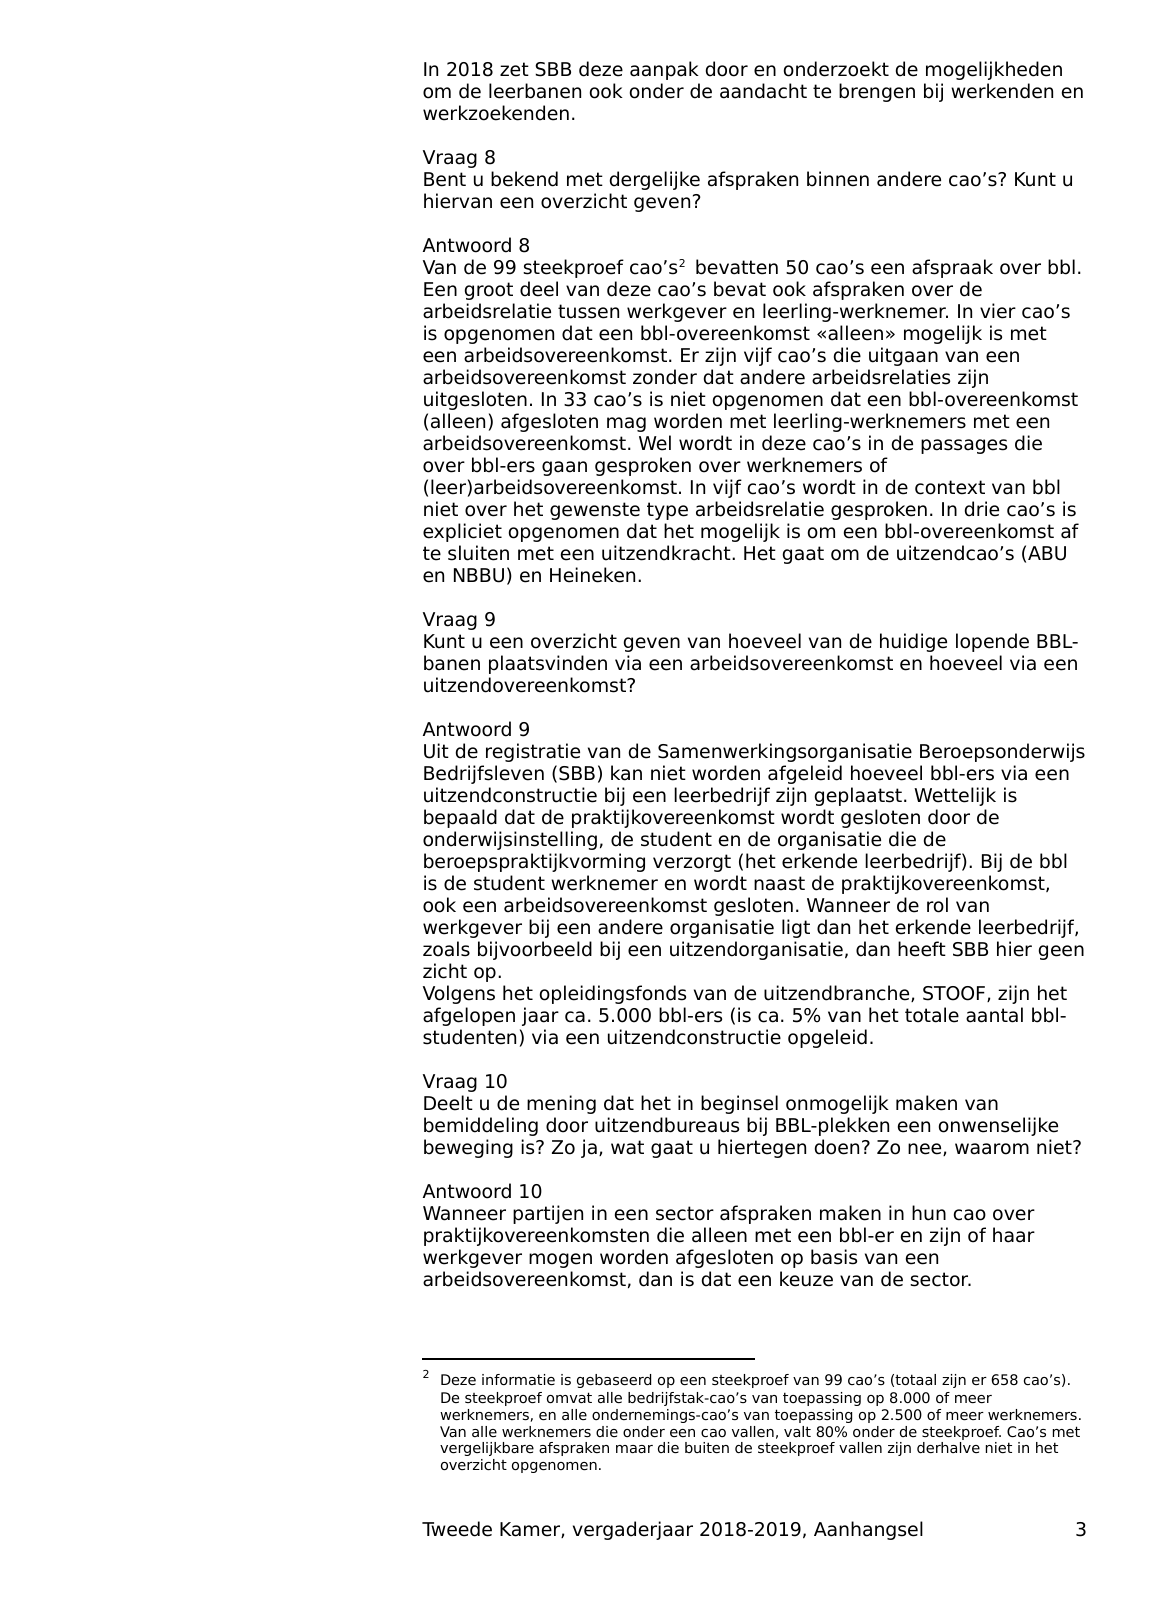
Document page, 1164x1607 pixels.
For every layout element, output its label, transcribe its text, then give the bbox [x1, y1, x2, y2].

text Vraag 8 [422, 147, 1087, 169]
text Antwoord 8 [422, 235, 1087, 257]
text Van de 99 steekproef cao’s bevatten 50 cao’s een afspraak over bbl. Een groot deel van deze cao’s bevat ook afspraken over de arbeidsrelatie tussen werkgever en leerling-werknemer. In vier cao’s is opgenomen dat een bbl-overeenkomst «alleen» mogelijk is met een arbeidsovereenkomst. Er zijn vijf cao’s die uitgaan van een arbeidsovereenkomst zonder dat andere arbeidsrelaties zijn uitgesloten. In 33 cao’s is niet opgenomen dat een bbl-overeenkomst (alleen) afgesloten mag worden met leerling-werknemers met een arbeidsovereenkomst. Wel wordt in deze cao’s in de passages die over bbl-ers gaan gesproken over werknemers of (leer)arbeidsovereenkomst. In vijf cao’s wordt in de context van bbl niet over het gewenste type arbeidsrelatie gesproken. In drie cao’s is expliciet opgenomen dat het mogelijk is om een bbl-overeenkomst af te sluiten met een uitzendkracht. Het gaat om de uitzendcao’s (ABU en NBBU) en Heineken. [422, 257, 1087, 587]
text Antwoord 9 [422, 719, 1087, 741]
text Bent u bekend met dergelijke afspraken binnen andere cao’s? Kunt u hiervan een overzicht geven? [422, 169, 1087, 213]
text Deze informatie is gebaseerd op een steekproef van 99 cao’s (totaal zijn er 658 cao’s). De steekproef omvat alle bedrijfstak-cao’s van toepassing op 8.000 of meer werknemers, en alle ondernemings-cao’s van toepassing op 2.500 of meer werknemers. Van alle werknemers die onder een cao vallen, valt 80% onder de steekproef. Cao’s met vergelijkbare afspraken maar die buiten de steekproef vallen zijn derhalve niet in het overzicht opgenomen. [422, 1368, 1087, 1474]
text Wanneer partijen in een sector afspraken maken in hun cao over praktijkovereenkomsten die alleen met een bbl-er en zijn of haar werkgever mogen worden afgesloten op basis van een arbeidsovereenkomst, dan is dat een keuze van de sector. [422, 1203, 1087, 1291]
text In 2018 zet SBB deze aanpak door en onderzoekt de mogelijkheden om de leerbanen ook onder de aandacht te brengen bij werkenden en werkzoekenden. [422, 59, 1087, 125]
text Vraag 10 [422, 1071, 1087, 1093]
text Vraag 9 [422, 609, 1087, 631]
text Antwoord 10 [422, 1181, 1087, 1203]
text Volgens het opleidingsfonds van de uitzendbranche, STOOF, zijn het afgelopen jaar ca. 5.000 bbl-ers (is ca. 5% van het totale aantal bbl-studenten) via een uitzendconstructie opgeleid. [422, 983, 1087, 1049]
text Deelt u de mening dat het in beginsel onmogelijk maken van bemiddeling door uitzendbureaus bij BBL-plekken een onwenselijke beweging is? Zo ja, wat gaat u hiertegen doen? Zo nee, waarom niet? [422, 1093, 1087, 1159]
text Kunt u een overzicht geven van hoeveel van de huidige lopende BBL-banen plaatsvinden via een arbeidsovereenkomst en hoeveel via een uitzendovereenkomst? [422, 631, 1087, 697]
text Uit de registratie van de Samenwerkingsorganisatie Beroepsonderwijs Bedrijfsleven (SBB) kan niet worden afgeleid hoeveel bbl-ers via een uitzendconstructie bij een leerbedrijf zijn geplaatst. Wettelijk is bepaald dat de praktijkovereenkomst wordt gesloten door de onderwijsinstelling, de student en de organisatie die de beroepspraktijkvorming verzorgt (het erkende leerbedrijf). Bij de bbl is de student werknemer en wordt naast de praktijkovereenkomst, ook een arbeidsovereenkomst gesloten. Wanneer de rol van werkgever bij een andere organisatie ligt dan het erkende leerbedrijf, zoals bijvoorbeeld bij een uitzendorganisatie, dan heeft SBB hier geen zicht op. [422, 741, 1087, 983]
